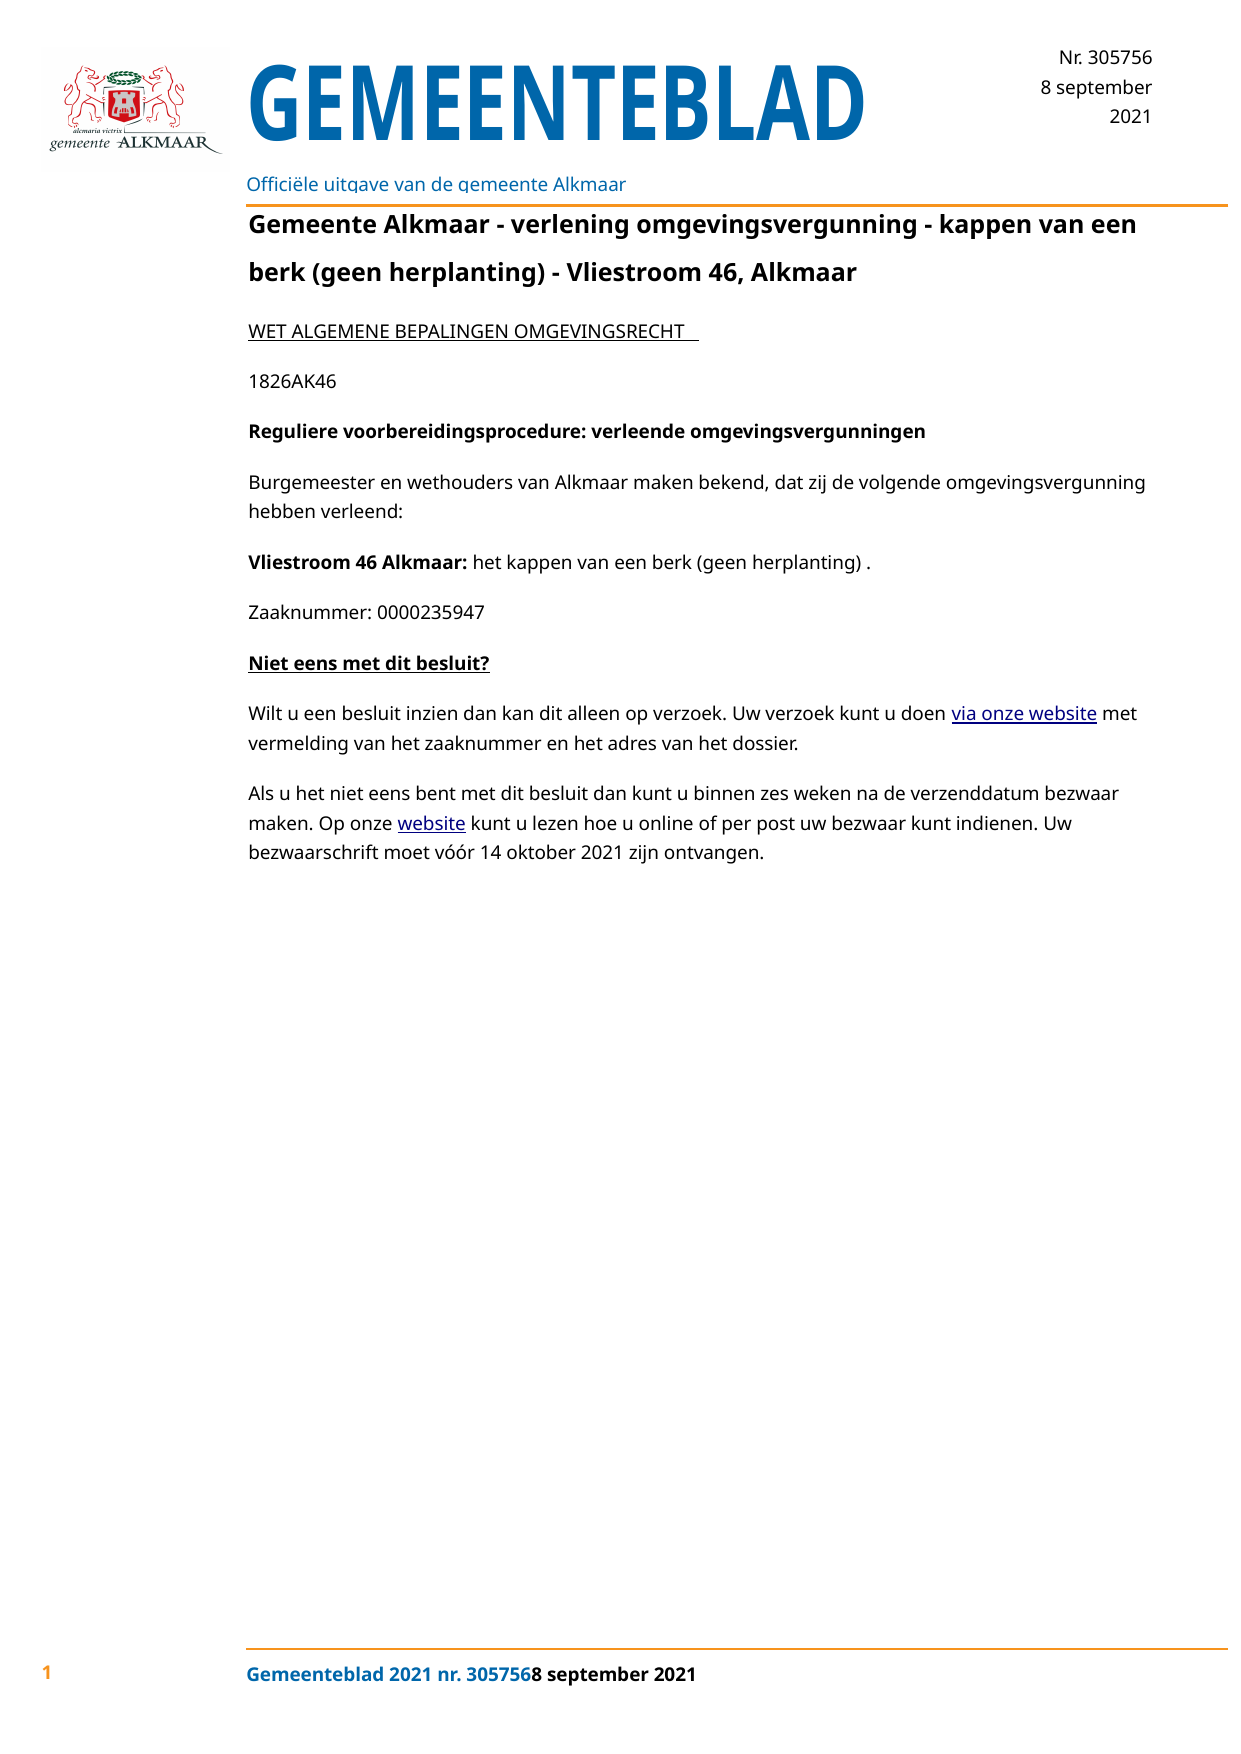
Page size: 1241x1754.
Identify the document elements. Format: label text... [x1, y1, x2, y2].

text Als u het niet eens bent met dit besluit dan kunt u binnen zes weken na de verzenddatum bezwaar maken. Op onze website kunt u lezen hoe u online of per post uw bezwaar kunt indienen. Uw bezwaarschrift moet vóór 14 oktober 2021 zijn ontvangen. [248, 780, 1152, 865]
text Burgemeester en wethouders van Alkmaar maken bekend, dat zij de volgende omgevingsvergunning hebben verleend: [248, 469, 1152, 524]
text Wilt u een besluit inzien dan kan dit alleen op verzoek. Uw verzoek kunt u doen via onze website met vermelding van het zaaknummer en het adres van het dossier. [248, 700, 1152, 756]
text 1826AK46 [248, 368, 1152, 394]
text Reguliere voorbereidingsprocedure: verleende omgevingsvergunningen [248, 419, 1152, 444]
text Niet eens met dit besluit? [248, 650, 1152, 676]
picture [41, 47, 231, 172]
text Zaaknummer: 0000235947 [248, 599, 1152, 625]
text WET ALGEMENE BEPALINGEN OMGEVINGSRECHT [248, 318, 1152, 344]
text Vliestroom 46 Alkmaar: het kappen van een berk (geen herplanting) . [248, 549, 1152, 575]
text Gemeente Alkmaar - verlening omgevingsvergunning - kappen van een berk (geen herplanting) - Vliestroom 46, Alkmaar [248, 207, 1152, 288]
